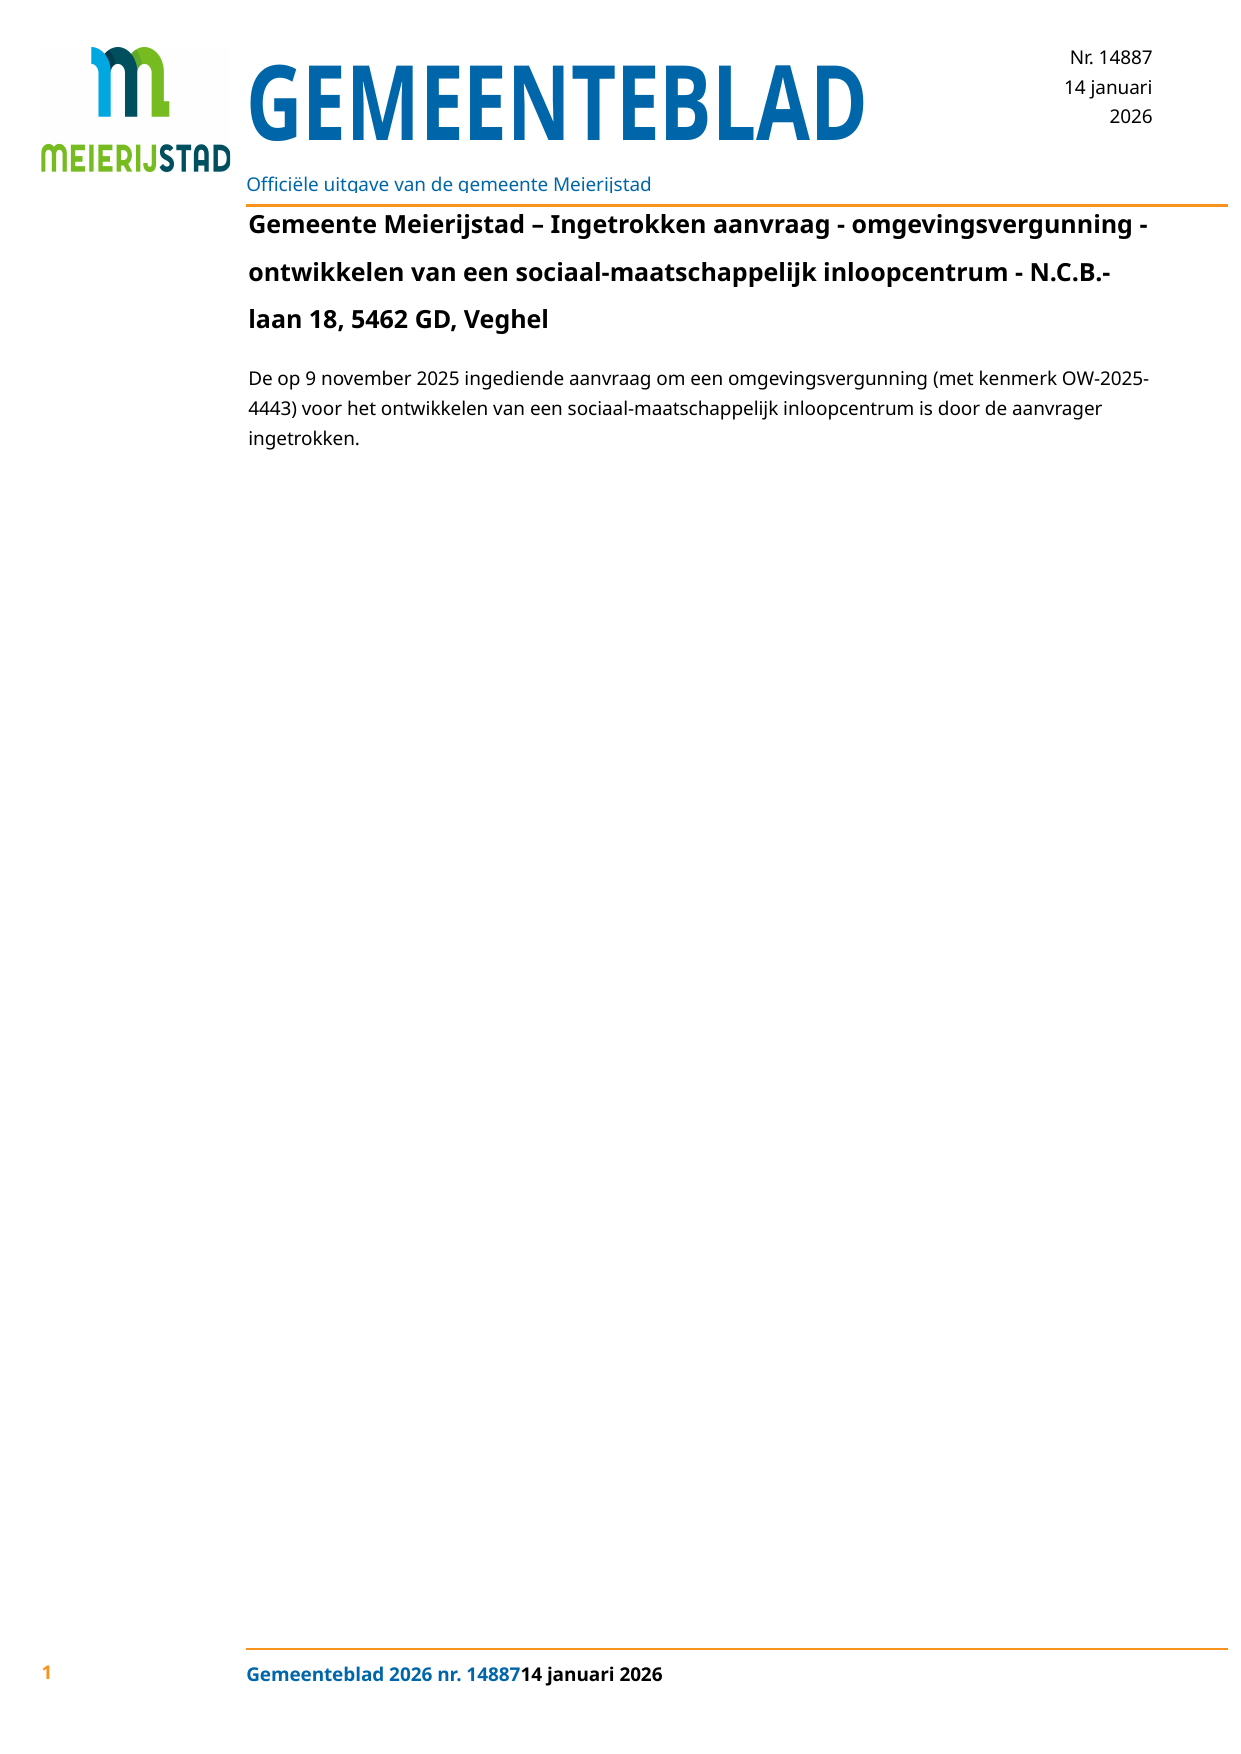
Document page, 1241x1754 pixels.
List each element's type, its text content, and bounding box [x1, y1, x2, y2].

text Gemeente Meierijstad – Ingetrokken aanvraag - omgevingsvergunning - ontwikkelen van een sociaal-maatschappelijk inloopcentrum - N.C.B.-laan 18, 5462 GD, Veghel [248, 207, 1152, 336]
text De op 9 november 2025 ingediende aanvraag om een omgevingsvergunning (met kenmerk OW-2025-4443) voor het ontwikkelen van een sociaal-maatschappelijk inloopcentrum is door de aanvrager ingetrokken. [248, 366, 1152, 450]
picture [41, 47, 231, 172]
